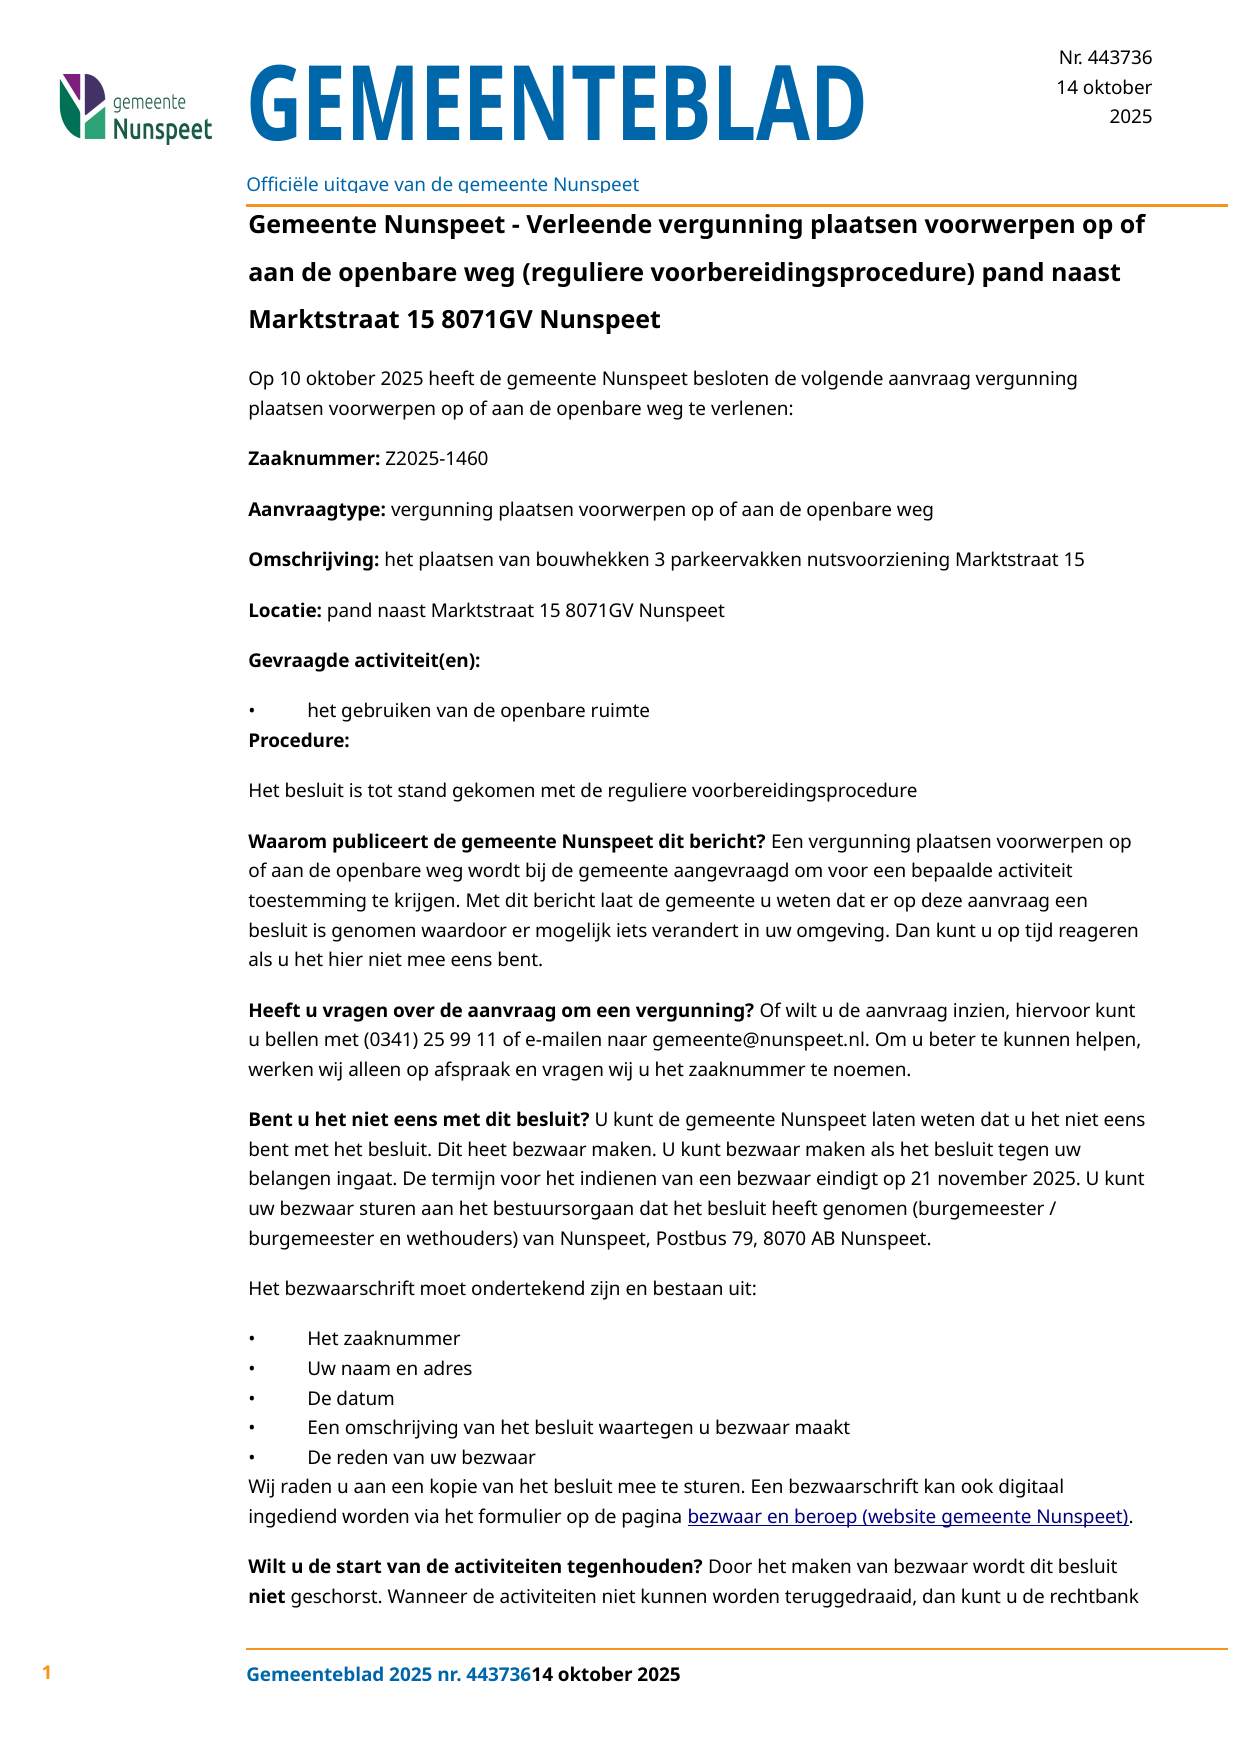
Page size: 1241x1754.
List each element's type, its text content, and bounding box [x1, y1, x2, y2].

list het gebruiken van de openbare ruimte [248, 698, 1152, 723]
text Aanvraagtype: vergunning plaatsen voorwerpen op of aan de openbare weg [248, 496, 1152, 522]
text Locatie: pand naast Marktstraat 15 8071GV Nunspeet [248, 597, 1152, 622]
text Bent u het niet eens met dit besluit? U kunt de gemeente Nunspeet laten weten dat u het niet eens bent met het besluit. Dit heet bezwaar maken. U kunt bezwaar maken als het besluit tegen uw belangen ingaat. De termijn voor het indienen van een bezwaar eindigt op 21 november 2025. U kunt uw bezwaar sturen aan het bestuursorgaan dat het besluit heeft genomen (burgemeester / burgemeester en wethouders) van Nunspeet, Postbus 79, 8070 AB Nunspeet. [248, 1106, 1152, 1250]
text Omschrijving: het plaatsen van bouwhekken 3 parkeervakken nutsvoorziening Marktstraat 15 [248, 546, 1152, 572]
text Procedure: [248, 727, 1152, 753]
list De datum [248, 1385, 1152, 1410]
list De reden van uw bezwaar [248, 1444, 1152, 1469]
list Het zaaknummer [248, 1326, 1152, 1351]
text Het besluit is tot stand gekomen met de reguliere voorbereidingsprocedure [248, 778, 1152, 803]
text Wilt u de start van de activiteiten tegenhouden? Door het maken van bezwaar wordt dit besluit niet geschorst. Wanneer de activiteiten niet kunnen worden teruggedraaid, dan kunt u de rechtbank [248, 1553, 1152, 1609]
text Gevraagde activiteit(en): [248, 647, 1152, 673]
text Waarom publiceert de gemeente Nunspeet dit bericht? Een vergunning plaatsen voorwerpen op of aan de openbare weg wordt bij de gemeente aangevraagd om voor een bepaalde activiteit toestemming te krijgen. Met dit bericht laat de gemeente u weten dat er op deze aanvraag een besluit is genomen waardoor er mogelijk iets verandert in uw omgeving. Dan kunt u op tijd reageren als u het hier niet mee eens bent. [248, 828, 1152, 972]
picture [41, 47, 231, 172]
text Heeft u vragen over de aanvraag om een vergunning? Of wilt u de aanvraag inzien, hiervoor kunt u bellen met (0341) 25 99 11 of e-mailen naar gemeente@nunspeet.nl. Om u beter te kunnen helpen, werken wij alleen op afspraak en vragen wij u het zaaknummer te noemen. [248, 997, 1152, 1082]
list Uw naam en adres [248, 1355, 1152, 1381]
text Gemeente Nunspeet - Verleende vergunning plaatsen voorwerpen op of aan de openbare weg (reguliere voorbereidingsprocedure) pand naast Marktstraat 15 8071GV Nunspeet [248, 207, 1152, 336]
text Wij raden u aan een kopie van het besluit mee te sturen. Een bezwaarschrift kan ook digitaal ingediend worden via het formulier op de pagina bezwaar en beroep (website gemeente Nunspeet). [248, 1473, 1152, 1529]
text Op 10 oktober 2025 heeft de gemeente Nunspeet besloten de volgende aanvraag vergunning plaatsen voorwerpen op of aan de openbare weg te verlenen: [248, 366, 1152, 421]
text Het bezwaarschrift moet ondertekend zijn en bestaan uit: [248, 1275, 1152, 1301]
list Een omschrijving van het besluit waartegen u bezwaar maakt [248, 1414, 1152, 1440]
text Zaaknummer: Z2025-1460 [248, 446, 1152, 471]
